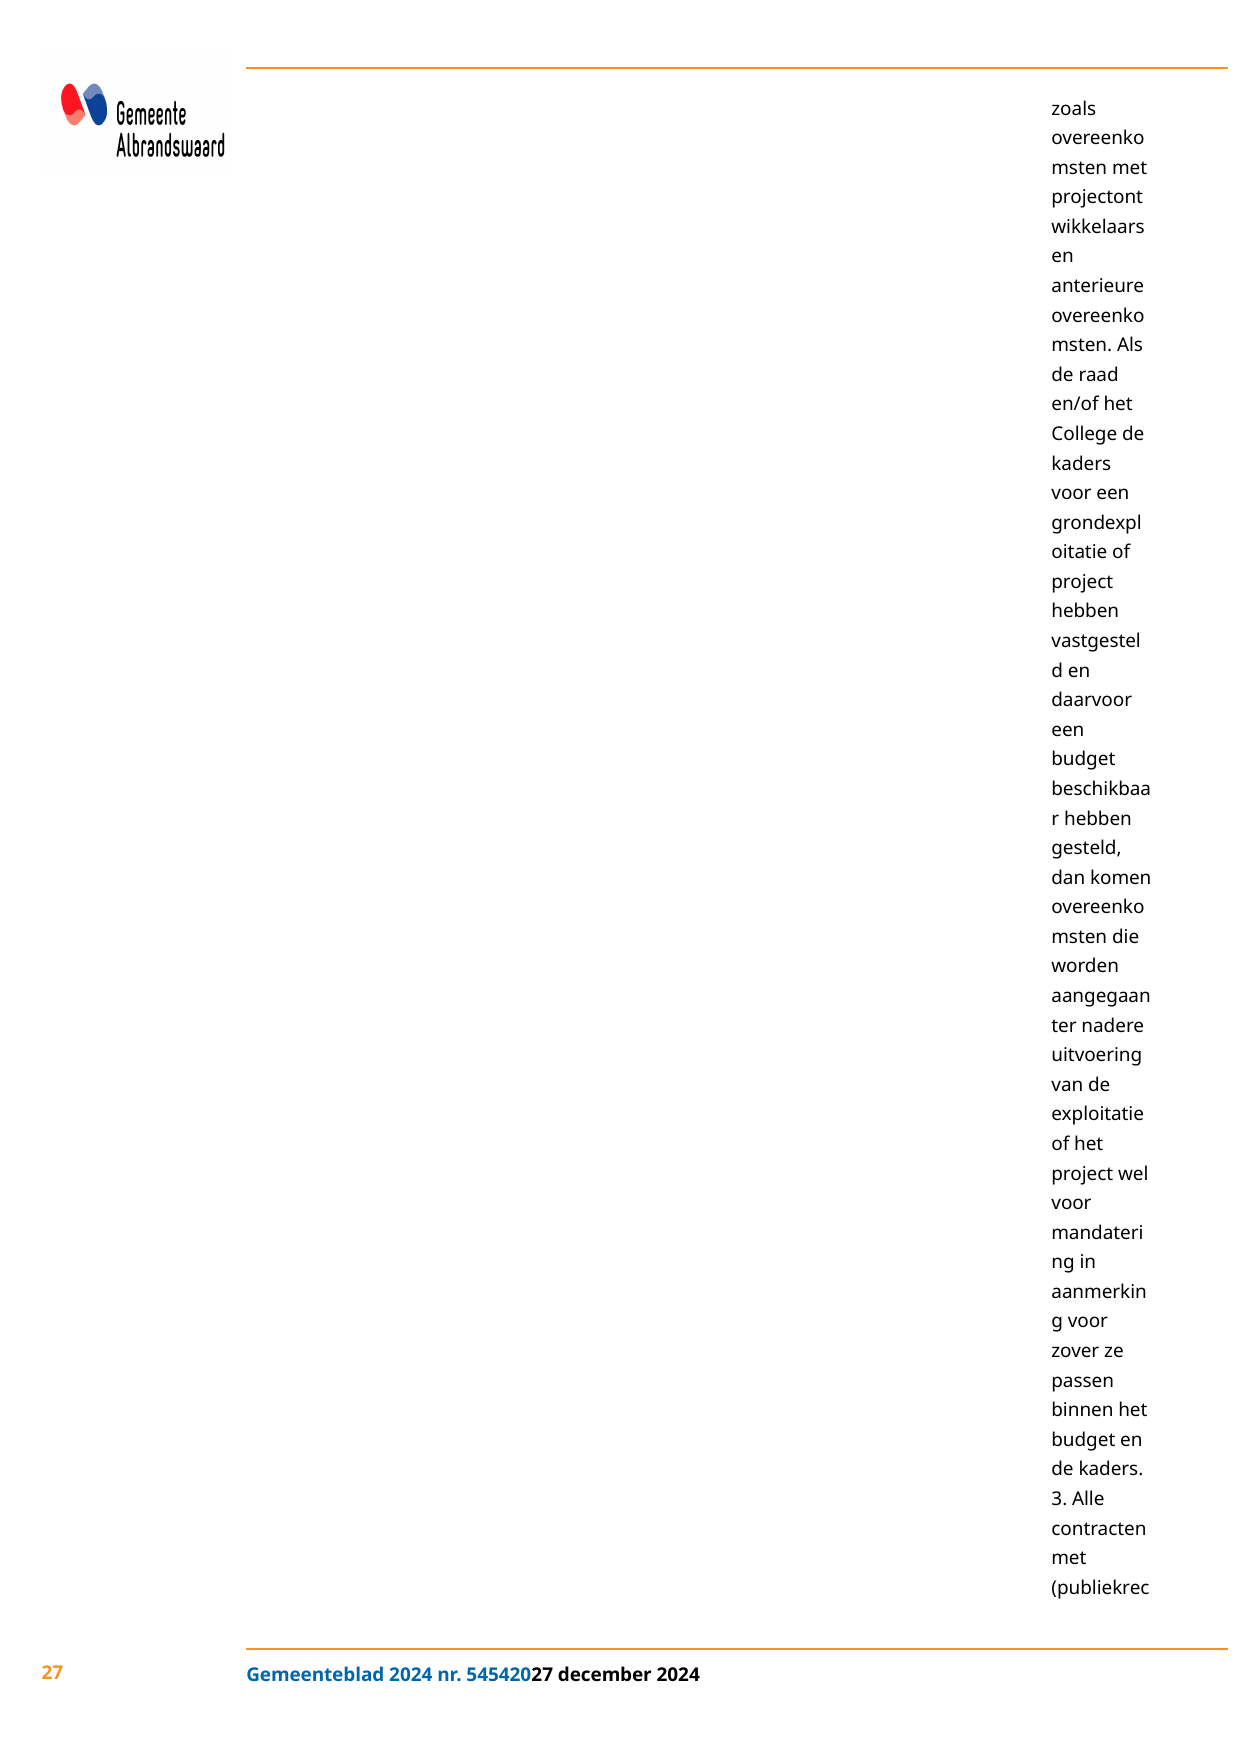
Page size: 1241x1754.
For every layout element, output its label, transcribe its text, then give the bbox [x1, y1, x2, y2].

table_cell [951, 95, 1051, 1600]
table_cell [449, 95, 549, 1600]
table_cell [248, 95, 348, 1600]
table_cell [549, 95, 649, 1600]
table_cell [750, 95, 850, 1600]
table_cell [348, 95, 449, 1600]
table_cell [850, 95, 951, 1600]
picture [41, 47, 231, 172]
table_cell zoals overeenkomsten met projectontwikkelaars en anterieure overeenkomsten. Als de raad en/of het College de kaders voor een grondexploitatie of project hebben vastgesteld en daarvoor een budget beschikbaar hebben gesteld, dan komen overeenkomsten die worden aangegaan ter nadere uitvoering van de exploitatie of het project wel voor mandatering in aanmerking voor zover ze passen binnen het budget en de kaders. 3. Alle contracten met (publiekrec [1051, 95, 1152, 1600]
table_cell [650, 95, 750, 1600]
